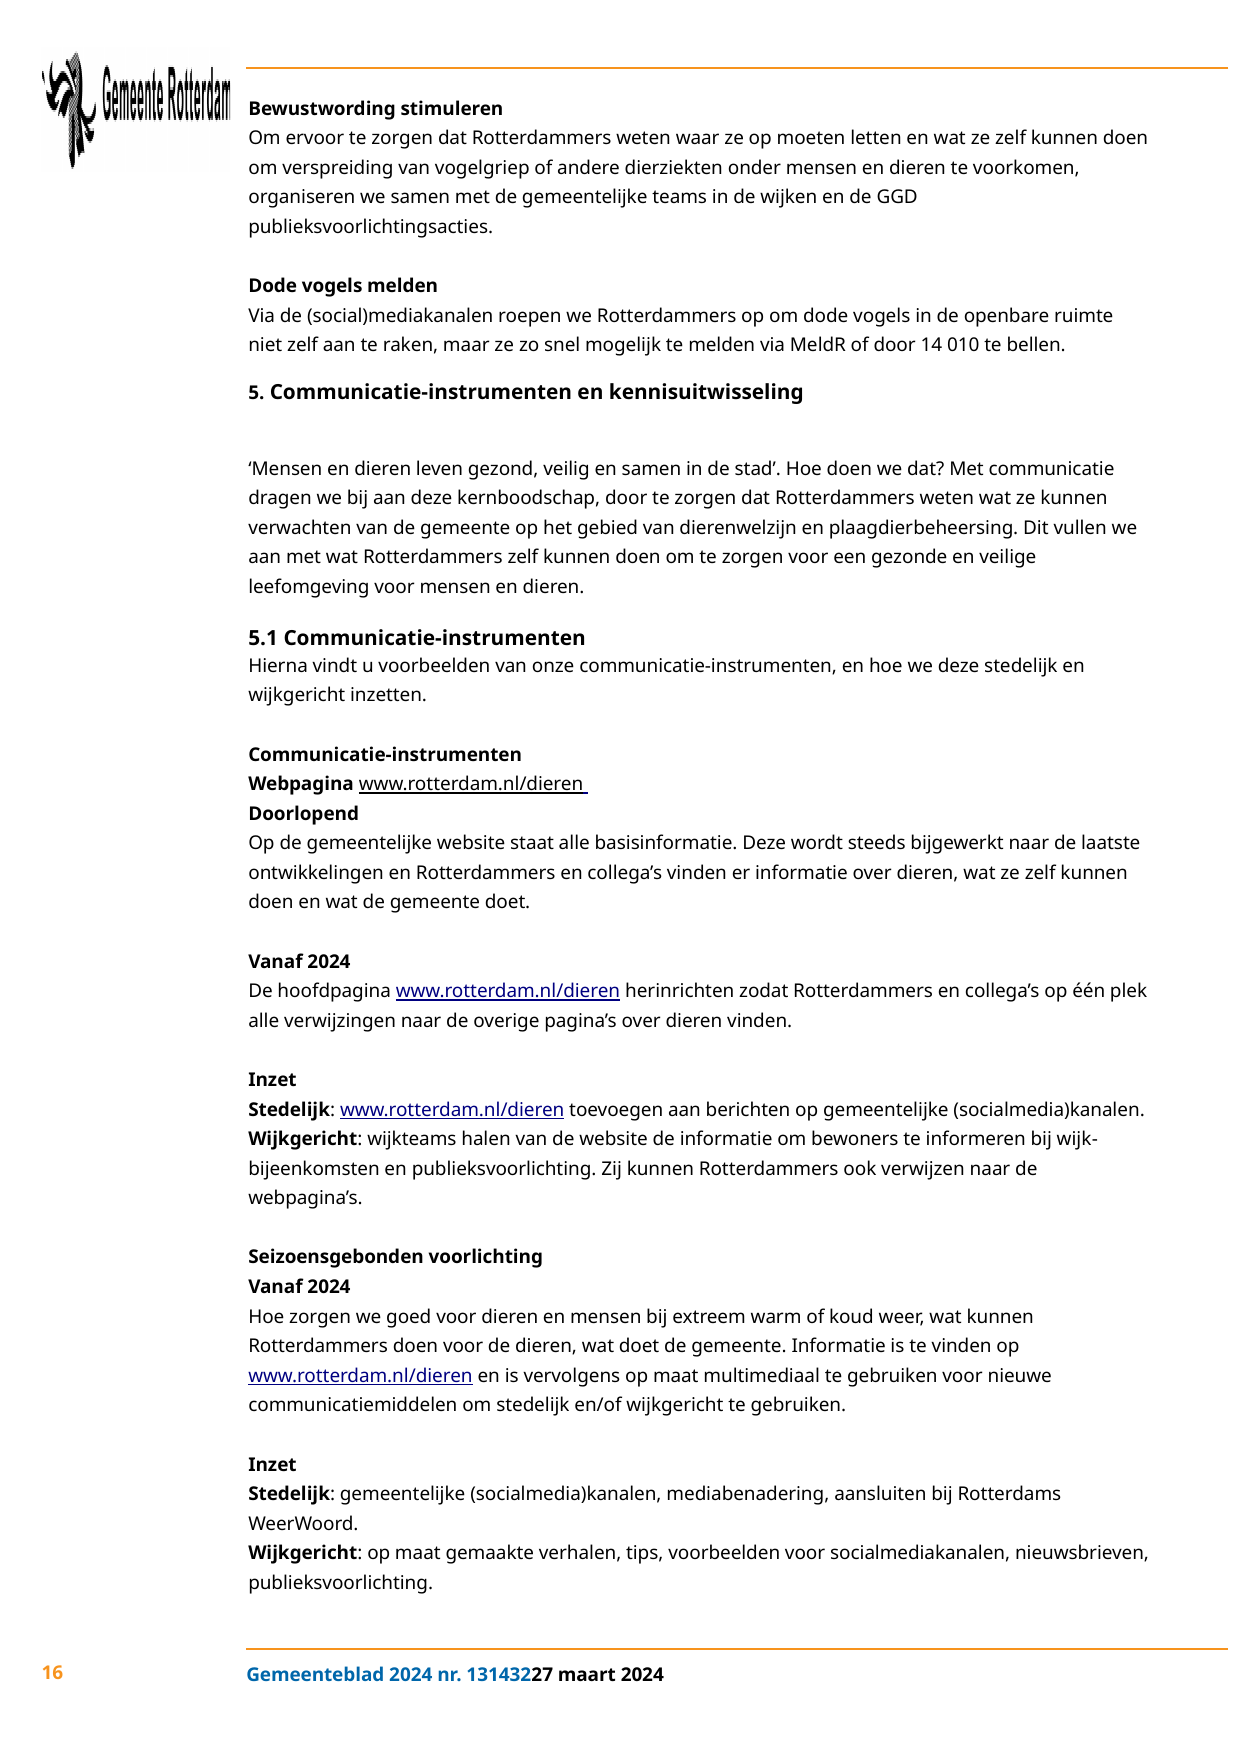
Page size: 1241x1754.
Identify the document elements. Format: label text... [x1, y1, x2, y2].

text Communicatie-instrumenten [248, 741, 1152, 766]
text Doorlopend [248, 800, 1152, 826]
text Wijkgericht: op maat gemaakte verhalen, tips, voorbeelden voor socialmediakanalen, nieuwsbrieven, publieksvoorlichting. [248, 1539, 1152, 1595]
text Inzet [248, 1066, 1152, 1092]
text Vanaf 2024 [248, 948, 1152, 973]
text Bewustwording stimuleren [248, 95, 1152, 121]
text Stedelijk: www.rotterdam.nl/dieren toevoegen aan berichten op gemeentelijke (socialmedia)kanalen. [248, 1096, 1152, 1121]
text Seizoensgebonden voorlichting [248, 1244, 1152, 1269]
text Hierna vindt u voorbeelden van onze communicatie-instrumenten, en hoe we deze stedelijk en wijkgericht inzetten. [248, 652, 1152, 707]
text 5.1 Communicatie-instrumenten [248, 623, 1152, 652]
text 5. Communicatie-instrumenten en kennisuitwisseling [248, 377, 1152, 406]
text Om ervoor te zorgen dat Rotterdammers weten waar ze op moeten letten en wat ze zelf kunnen doen om verspreiding van vogelgriep of andere dierziekten onder mensen en dieren te voorkomen, organiseren we samen met de gemeentelijke teams in de wijken en de GGD publieksvoorlichtingsacties. [248, 124, 1152, 239]
text Webpagina www.rotterdam.nl/dieren [248, 770, 1152, 796]
text ‘Mensen en dieren leven gezond, veilig en samen in de stad’. Hoe doen we dat? Met communicatie dragen we bij aan deze kernboodschap, door te zorgen dat Rotterdammers weten wat ze kunnen verwachten van de gemeente op het gebied van dierenwelzijn en plaagdier­beheersing. Dit vullen we aan met wat Rotterdammers zelf kunnen doen om te zorgen voor een gezonde en veilige leefomgeving voor mensen en dieren. [248, 455, 1152, 599]
text Via de (social)mediakanalen roepen we Rotterdammers op om dode vogels in de openbare ruimte niet zelf aan te raken, maar ze zo snel mogelijk te melden via MeldR of door 14 010 te bellen. [248, 302, 1152, 357]
text Hoe zorgen we goed voor dieren en mensen bij extreem warm of koud weer, wat kunnen Rotterdammers doen voor de dieren, wat doet de gemeente. Informatie is te vinden op www.rotterdam.nl/dieren en is vervolgens op maat multimediaal te gebruiken voor nieuwe communicatiemiddelen om stedelijk en/of wijkgericht te gebruiken. [248, 1303, 1152, 1417]
text Inzet [248, 1451, 1152, 1476]
text De hoofdpagina www.rotterdam.nl/dieren herinrichten zodat Rotterdammers en collega’s op één plek alle verwijzingen naar de overige pagina’s over dieren vinden. [248, 977, 1152, 1033]
text Stedelijk: gemeentelijke (socialmedia)kanalen, mediabenadering, aansluiten bij Rotterdams WeerWoord. [248, 1480, 1152, 1536]
text Vanaf 2024 [248, 1273, 1152, 1299]
text Wijkgericht: wijkteams halen van de website de informatie om bewoners te informeren bij wijk­bijeenkomsten en publieksvoorlichting. Zij kunnen Rotterdammers ook verwijzen naar de webpagina’s. [248, 1125, 1152, 1210]
text Op de gemeentelijke website staat alle basisinformatie. Deze wordt steeds bijgewerkt naar de laatste ontwikkelingen en Rotterdammers en collega’s vinden er informatie over dieren, wat ze zelf kunnen doen en wat de gemeente doet. [248, 829, 1152, 914]
text Dode vogels melden [248, 272, 1152, 298]
picture [41, 47, 231, 172]
